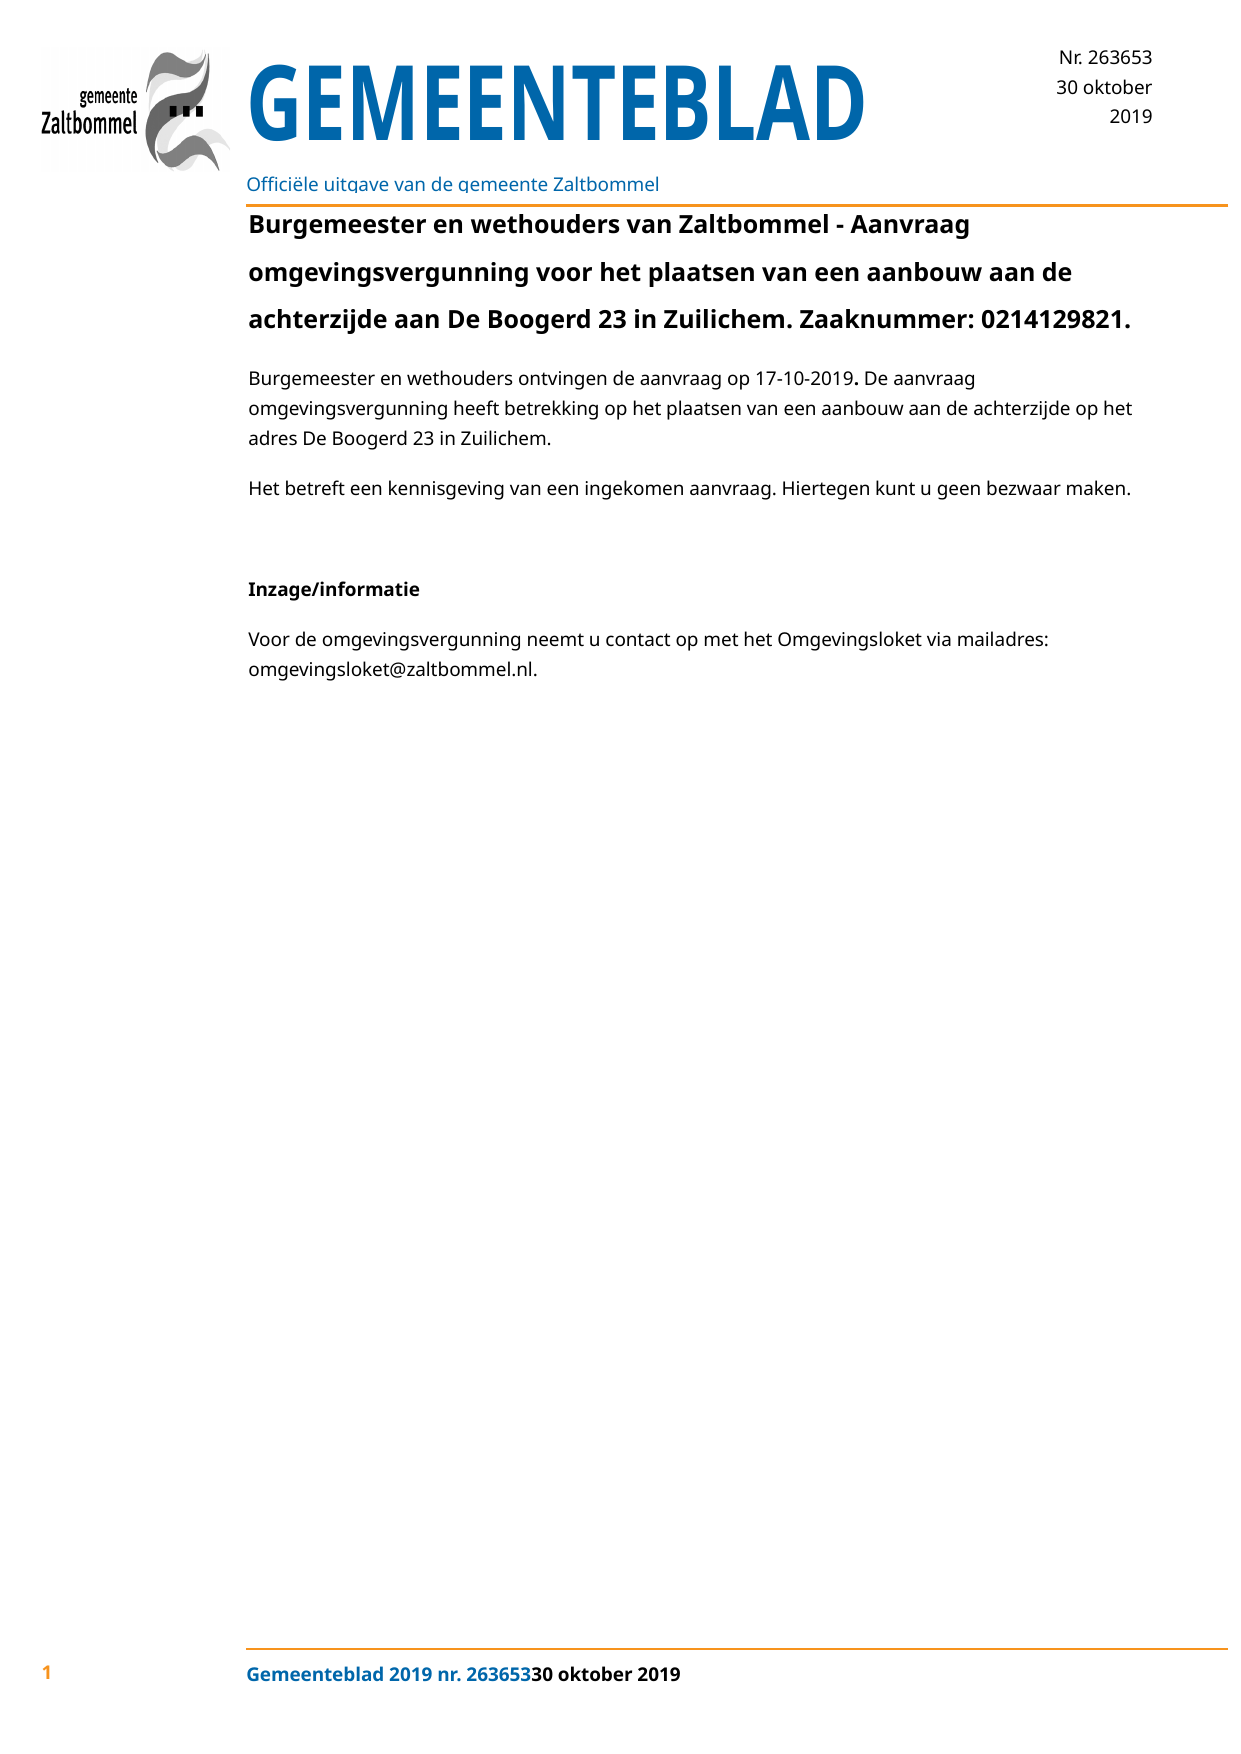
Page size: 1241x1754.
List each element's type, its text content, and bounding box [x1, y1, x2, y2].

text Burgemeester en wethouders van Zaltbommel - Aanvraag omgevingsvergunning voor het plaatsen van een aanbouw aan de achterzijde aan De Boogerd 23 in Zuilichem. Zaaknummer: 0214129821. [248, 207, 1152, 336]
text Het betreft een kennisgeving van een ingekomen aanvraag. Hiertegen kunt u geen bezwaar maken. [248, 475, 1152, 501]
picture [41, 47, 231, 172]
text Burgemeester en wethouders ontvingen de aanvraag op 17-10-2019. De aanvraag omgevingsvergunning heeft betrekking op het plaatsen van een aanbouw aan de achterzijde op het adres De Boogerd 23 in Zuilichem. [248, 366, 1152, 450]
text Inzage/informatie [248, 576, 1152, 602]
text Voor de omgevingsvergunning neemt u contact op met het Omgevingsloket via mailadres: omgevingsloket@zaltbommel.nl. [248, 626, 1152, 682]
